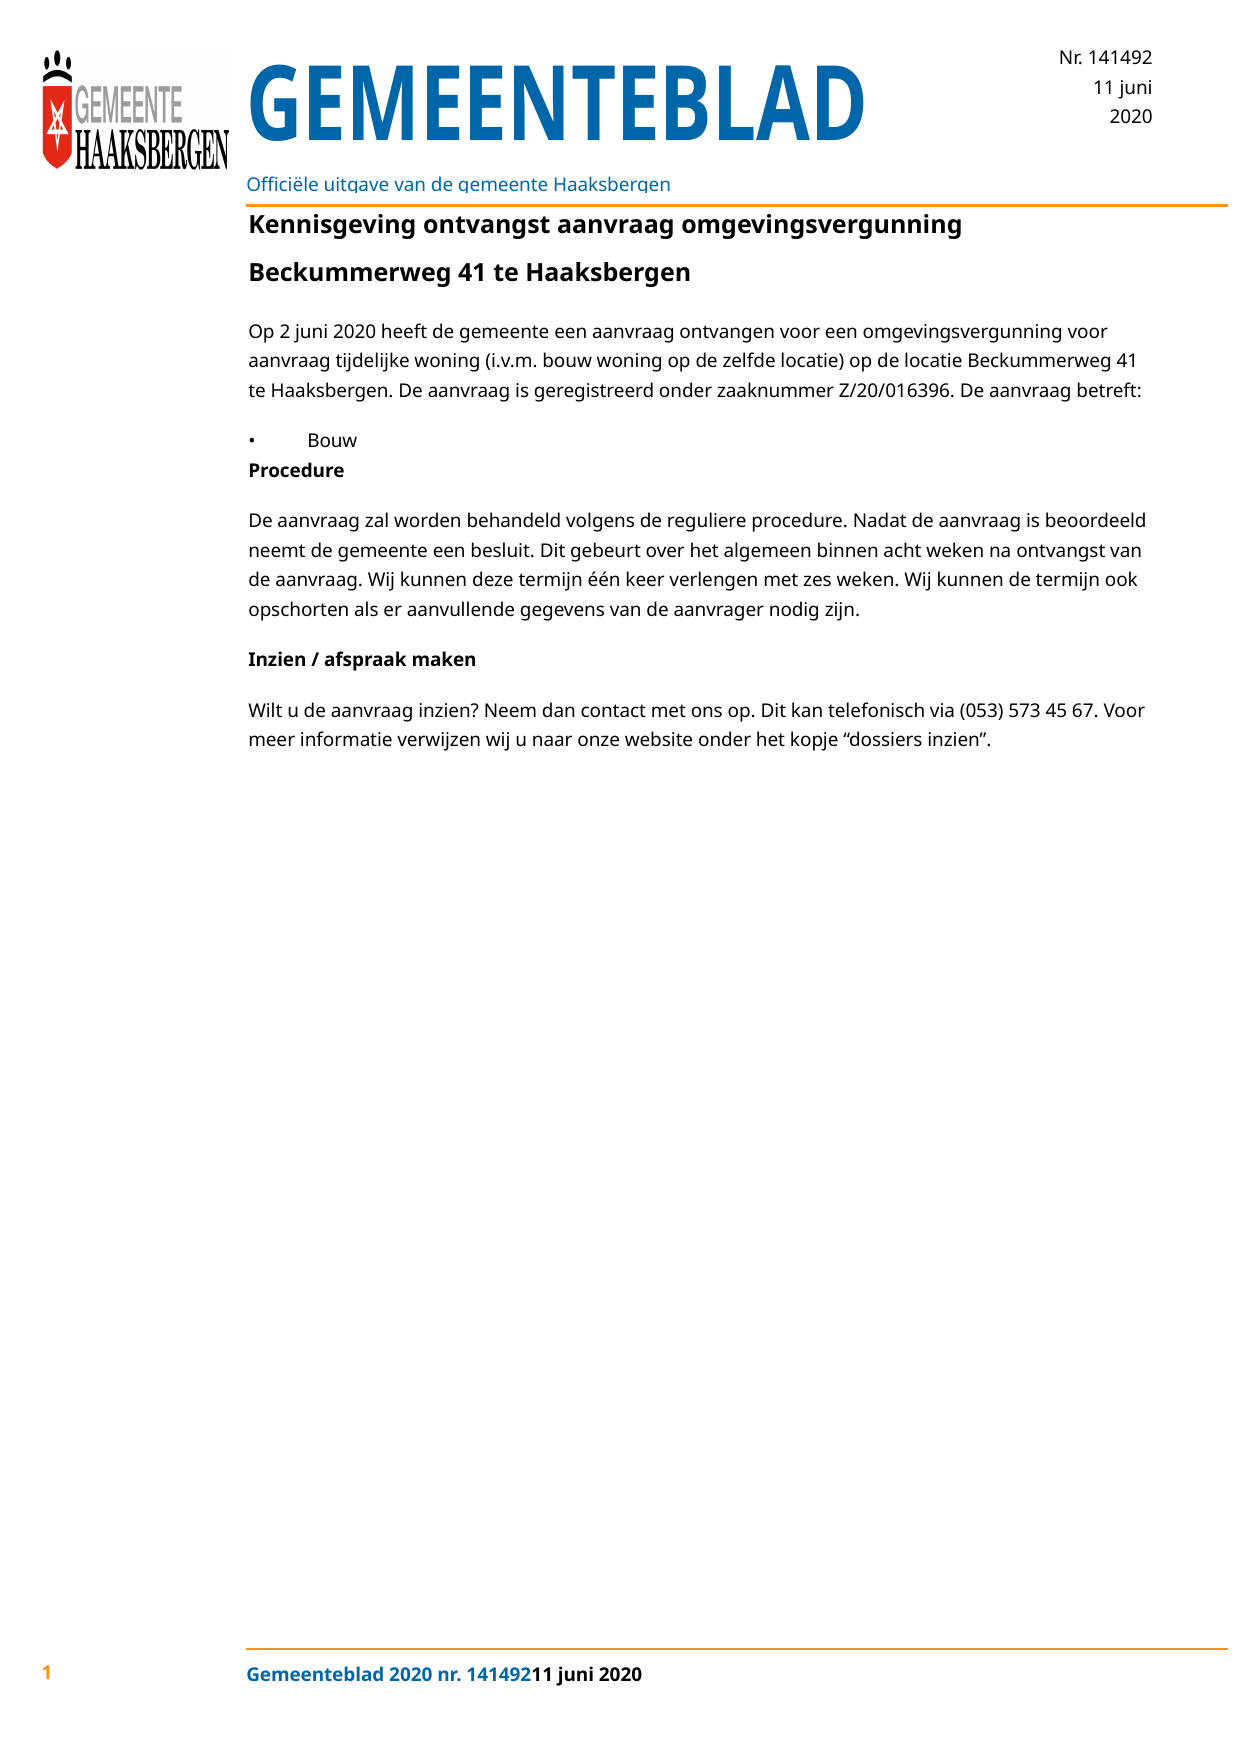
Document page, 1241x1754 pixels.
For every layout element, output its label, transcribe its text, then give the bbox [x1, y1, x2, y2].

picture [41, 47, 231, 172]
list Bouw [248, 427, 1152, 453]
text Inzien / afspraak maken [248, 647, 1152, 672]
text Procedure [248, 457, 1152, 483]
text Kennisgeving ontvangst aanvraag omgevingsvergunning Beckummerweg 41 te Haaksbergen [248, 207, 1152, 288]
text De aanvraag zal worden behandeld volgens de reguliere procedure. Nadat de aanvraag is beoordeeld neemt de gemeente een besluit. Dit gebeurt over het algemeen binnen acht weken na ontvangst van de aanvraag. Wij kunnen deze termijn één keer verlengen met zes weken. Wij kunnen de termijn ook opschorten als er aanvullende gegevens van de aanvrager nodig zijn. [248, 507, 1152, 622]
text Op 2 juni 2020 heeft de gemeente een aanvraag ontvangen voor een omgevingsvergunning voor aanvraag tijdelijke woning (i.v.m. bouw woning op de zelfde locatie) op de locatie Beckummerweg 41 te Haaksbergen. De aanvraag is geregistreerd onder zaaknummer Z/20/016396. De aanvraag betreft: [248, 318, 1152, 403]
text Wilt u de aanvraag inzien? Neem dan contact met ons op. Dit kan telefonisch via (053) 573 45 67. Voor meer informatie verwijzen wij u naar onze website onder het kopje “dossiers inzien”. [248, 697, 1152, 752]
